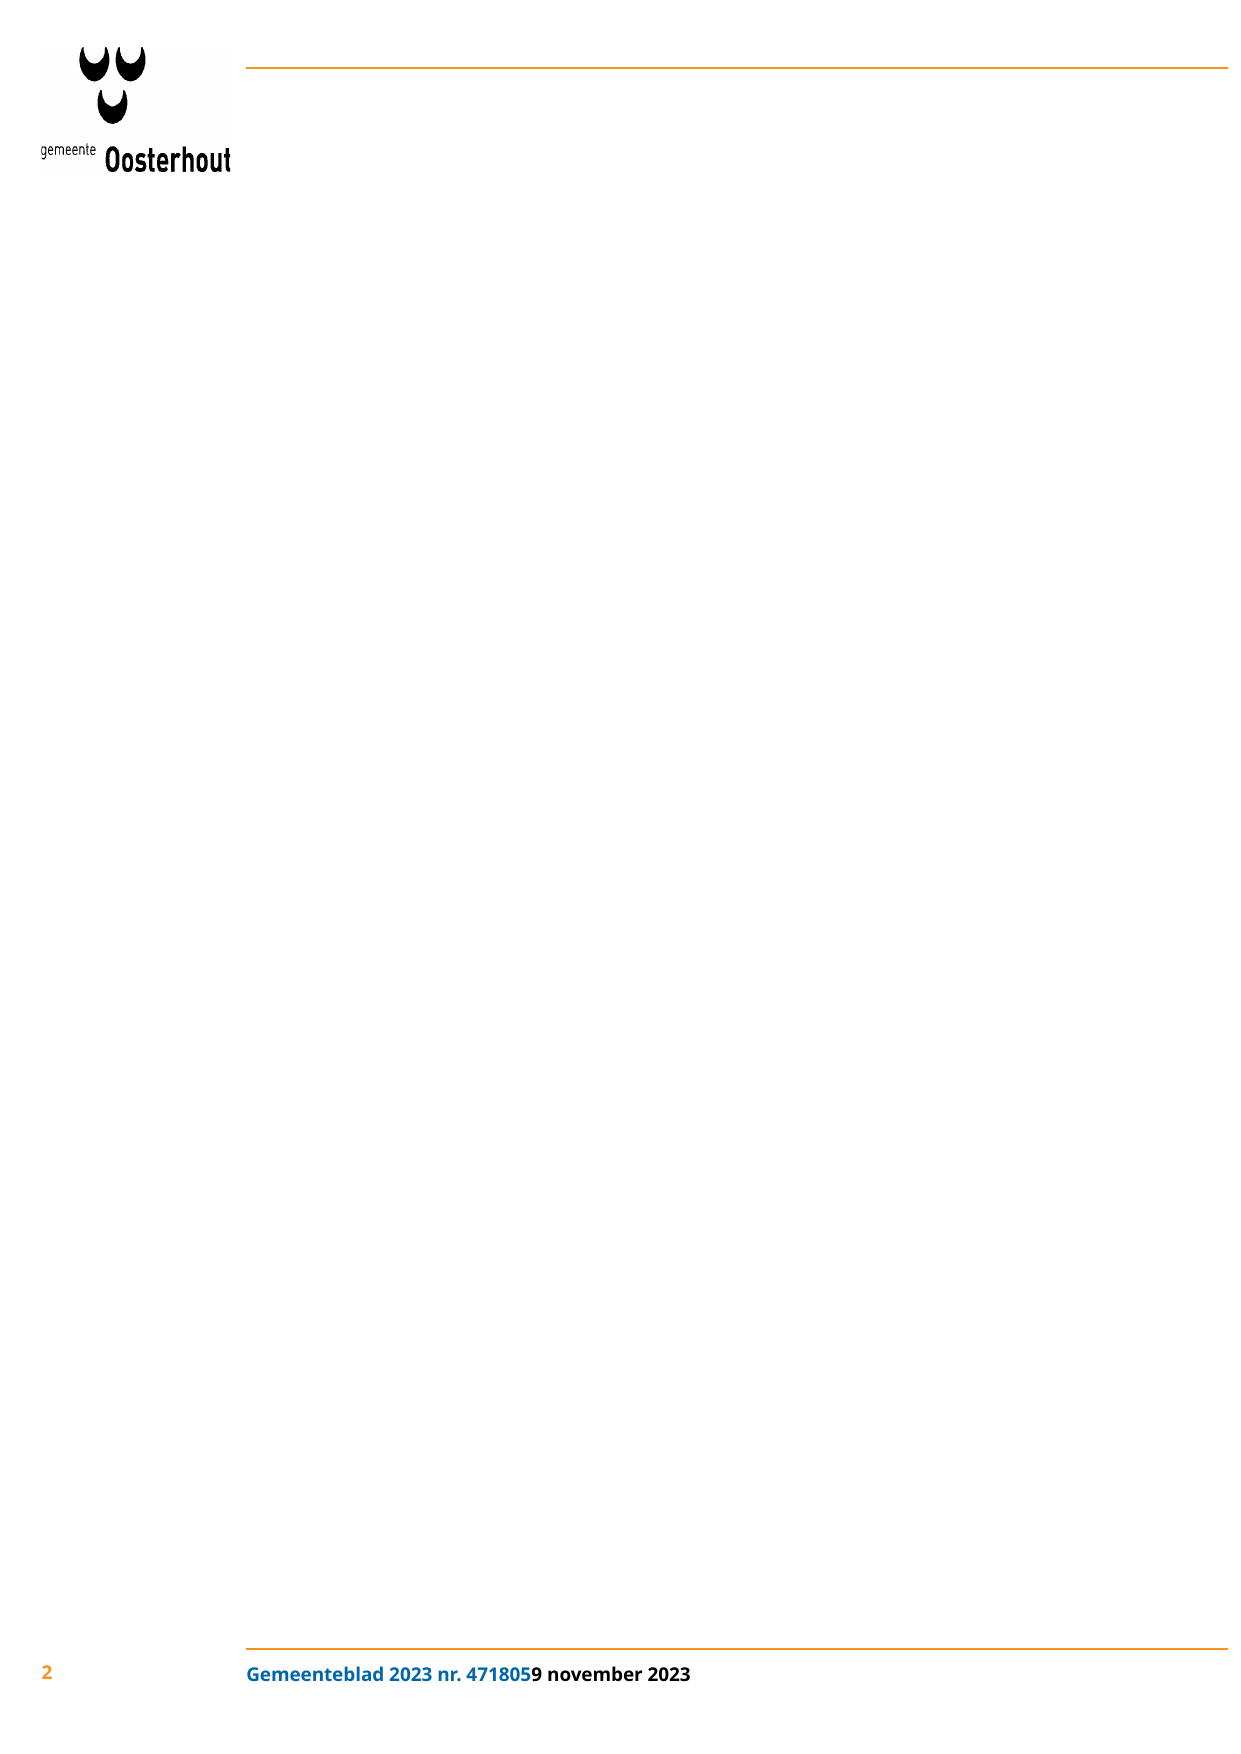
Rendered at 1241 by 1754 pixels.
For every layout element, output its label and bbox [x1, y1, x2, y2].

picture [41, 47, 231, 172]
